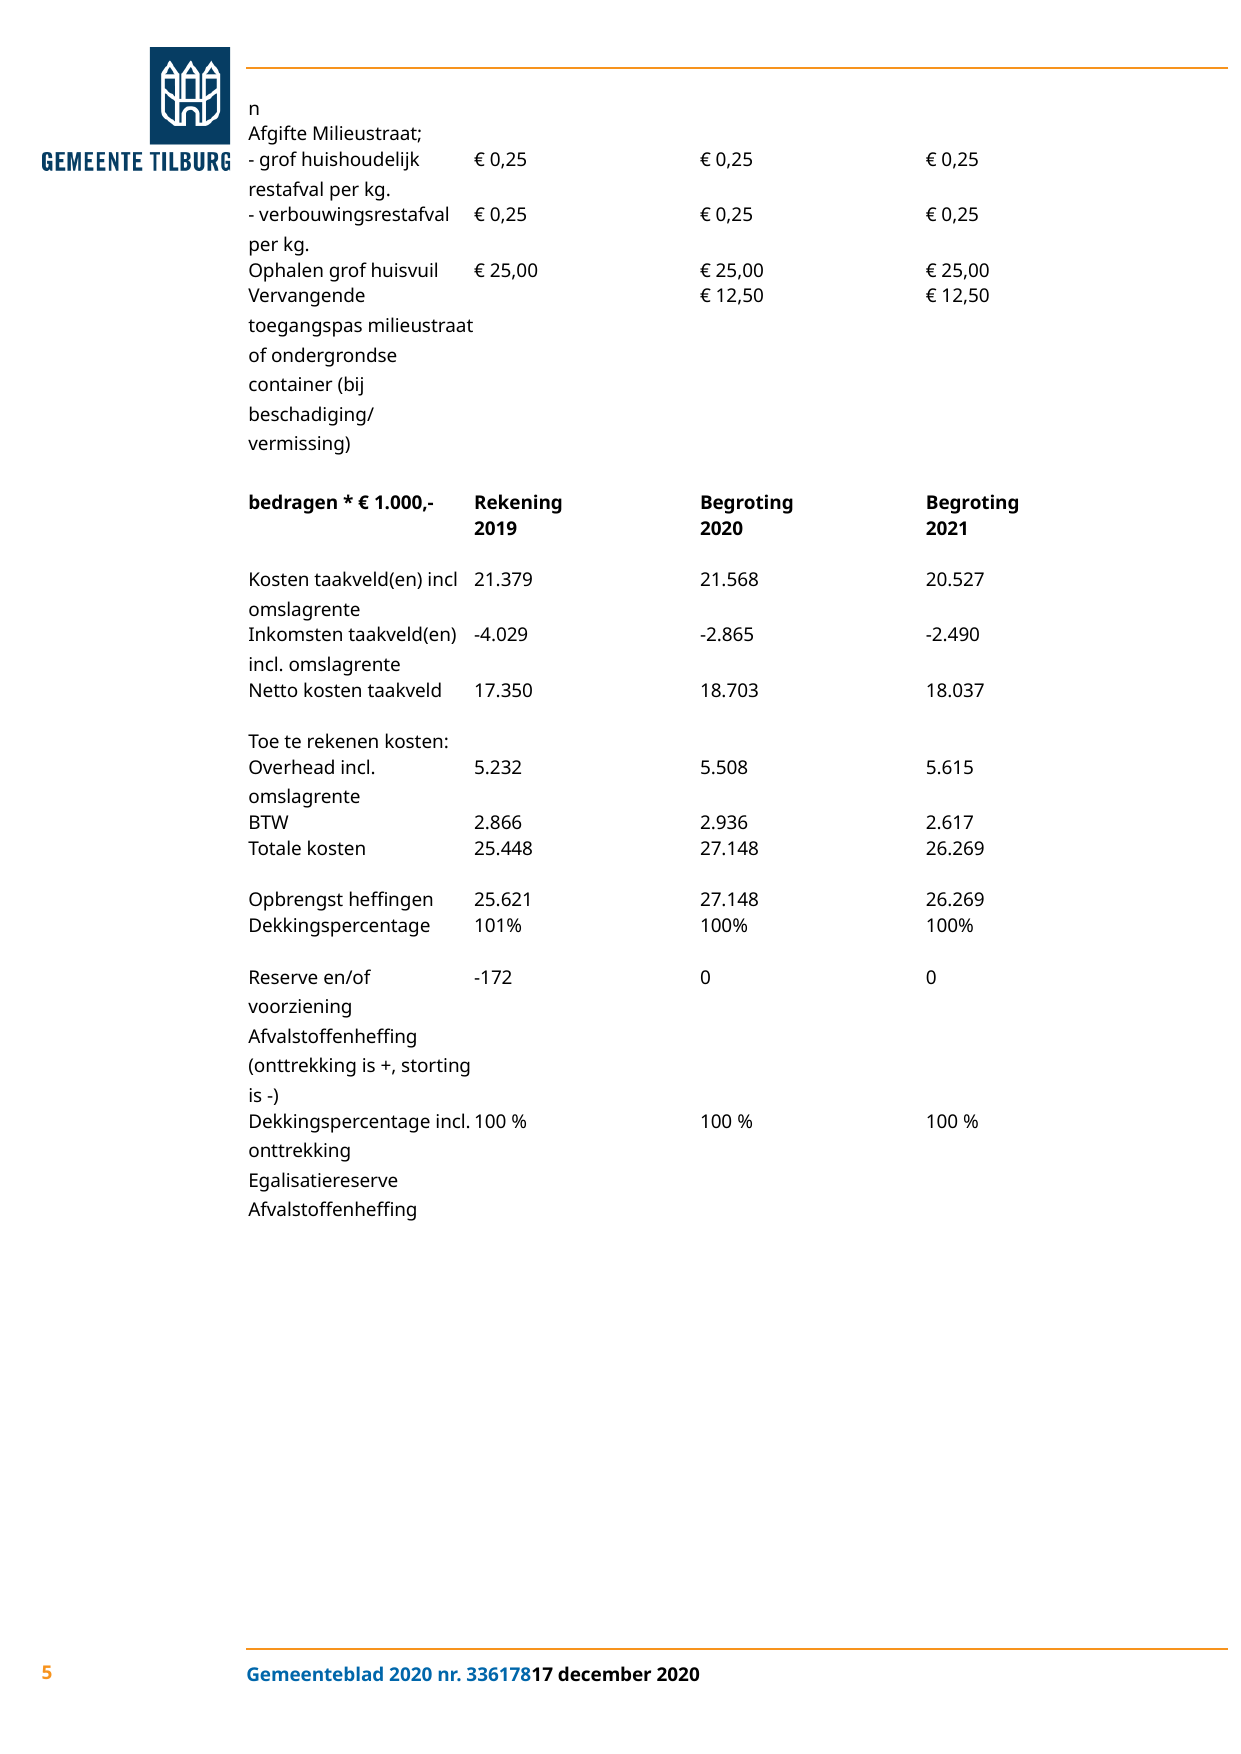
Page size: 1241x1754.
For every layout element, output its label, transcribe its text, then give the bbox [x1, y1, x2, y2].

table_cell [474, 95, 700, 121]
table_cell 21.568 [700, 566, 926, 622]
table_cell 100% [700, 913, 926, 938]
table_cell € 25,00 [474, 257, 700, 283]
table_cell 27.148 [700, 887, 926, 912]
table_cell [474, 861, 700, 887]
table_header bedragen * € 1.000,- [248, 489, 474, 515]
table_cell Ophalen grof huisvuil [248, 257, 474, 283]
table_cell 2.866 [474, 810, 700, 835]
table_cell [700, 938, 926, 964]
table_cell Afgifte Milieustraat; [248, 121, 474, 146]
table_cell [248, 703, 474, 728]
table_cell 27.148 [700, 835, 926, 861]
table_header Begroting [926, 489, 1152, 515]
table_cell [248, 541, 474, 566]
table_cell 0 [926, 964, 1152, 1108]
table_cell [700, 703, 926, 728]
table_cell Inkomsten taakveld(en) incl. omslagrente [248, 622, 474, 677]
table_cell 26.269 [926, 835, 1152, 861]
table_cell 25.621 [474, 887, 700, 912]
table_cell Dekkingspercentage incl. onttrekking Egalisatiereserve Afvalstoffenheffing [248, 1108, 474, 1222]
table_cell 5.615 [926, 754, 1152, 809]
table_cell Totale kosten [248, 835, 474, 861]
table_cell € 0,25 [474, 202, 700, 257]
table_cell [926, 121, 1152, 146]
table_cell 26.269 [926, 887, 1152, 912]
table_cell -172 [474, 964, 700, 1108]
table_cell 100% [926, 913, 1152, 938]
table_cell -2.490 [926, 622, 1152, 677]
table_cell 2.936 [700, 810, 926, 835]
table_cell € 12,50 [926, 283, 1152, 456]
table_cell € 25,00 [926, 257, 1152, 283]
table_cell [474, 283, 700, 456]
table_cell 2019 [474, 515, 700, 541]
table_header Begroting [700, 489, 926, 515]
table_cell Kosten taakveld(en) incl omslagrente [248, 566, 474, 622]
table_cell [926, 861, 1152, 887]
table_cell 101% [474, 913, 700, 938]
table_cell -2.865 [700, 622, 926, 677]
table_cell € 0,25 [926, 202, 1152, 257]
table_cell 0 [700, 964, 926, 1108]
table_cell [926, 729, 1152, 754]
table_cell 25.448 [474, 835, 700, 861]
table_cell 100 % [700, 1108, 926, 1222]
table_cell 21.379 [474, 566, 700, 622]
table_cell 2.617 [926, 810, 1152, 835]
table_cell Vervangende toegangspas milieustraat of ondergrondse container (bij beschadiging/ vermissing) [248, 283, 474, 456]
table_cell [248, 861, 474, 887]
table_cell [926, 95, 1152, 121]
table_cell 100 % [926, 1108, 1152, 1222]
table_cell [926, 703, 1152, 728]
table_cell 5.232 [474, 754, 700, 809]
table_cell BTW [248, 810, 474, 835]
table_cell [700, 95, 926, 121]
table_cell 18.037 [926, 677, 1152, 703]
table_cell € 0,25 [700, 146, 926, 202]
table_cell Dekkingspercentage [248, 913, 474, 938]
picture [41, 47, 231, 172]
table_cell 100 % [474, 1108, 700, 1222]
table_cell [700, 121, 926, 146]
table_header Rekening [474, 489, 700, 515]
table_cell Opbrengst heffingen [248, 887, 474, 912]
table_cell [248, 938, 474, 964]
table_cell [474, 703, 700, 728]
table_cell [926, 938, 1152, 964]
table_cell Overhead incl. omslagrente [248, 754, 474, 809]
table_cell 5.508 [700, 754, 926, 809]
table_cell 18.703 [700, 677, 926, 703]
table_cell Toe te rekenen kosten: [248, 729, 474, 754]
table_cell [474, 121, 700, 146]
table_cell € 0,25 [700, 202, 926, 257]
table_cell 2020 [700, 515, 926, 541]
table_cell € 0,25 [926, 146, 1152, 202]
table_cell 20.527 [926, 566, 1152, 622]
table_cell [474, 938, 700, 964]
table_cell -4.029 [474, 622, 700, 677]
table_cell Netto kosten taakveld [248, 677, 474, 703]
table_cell n [248, 95, 474, 121]
table_cell 17.350 [474, 677, 700, 703]
table_cell € 0,25 [474, 146, 700, 202]
table_cell [700, 729, 926, 754]
table_cell [700, 541, 926, 566]
table_cell 2021 [926, 515, 1152, 541]
table_cell - grof huishoudelijk restafval per kg. [248, 146, 474, 202]
table_cell [474, 729, 700, 754]
table_cell € 25,00 [700, 257, 926, 283]
table_cell € 12,50 [700, 283, 926, 456]
table_cell [926, 541, 1152, 566]
table_cell [700, 861, 926, 887]
table_cell [248, 515, 474, 541]
table_cell Reserve en/of voorziening Afvalstoffenheffing (onttrekking is +, storting is -) [248, 964, 474, 1108]
table_cell - verbouwingsrestafval per kg. [248, 202, 474, 257]
table_cell [474, 541, 700, 566]
